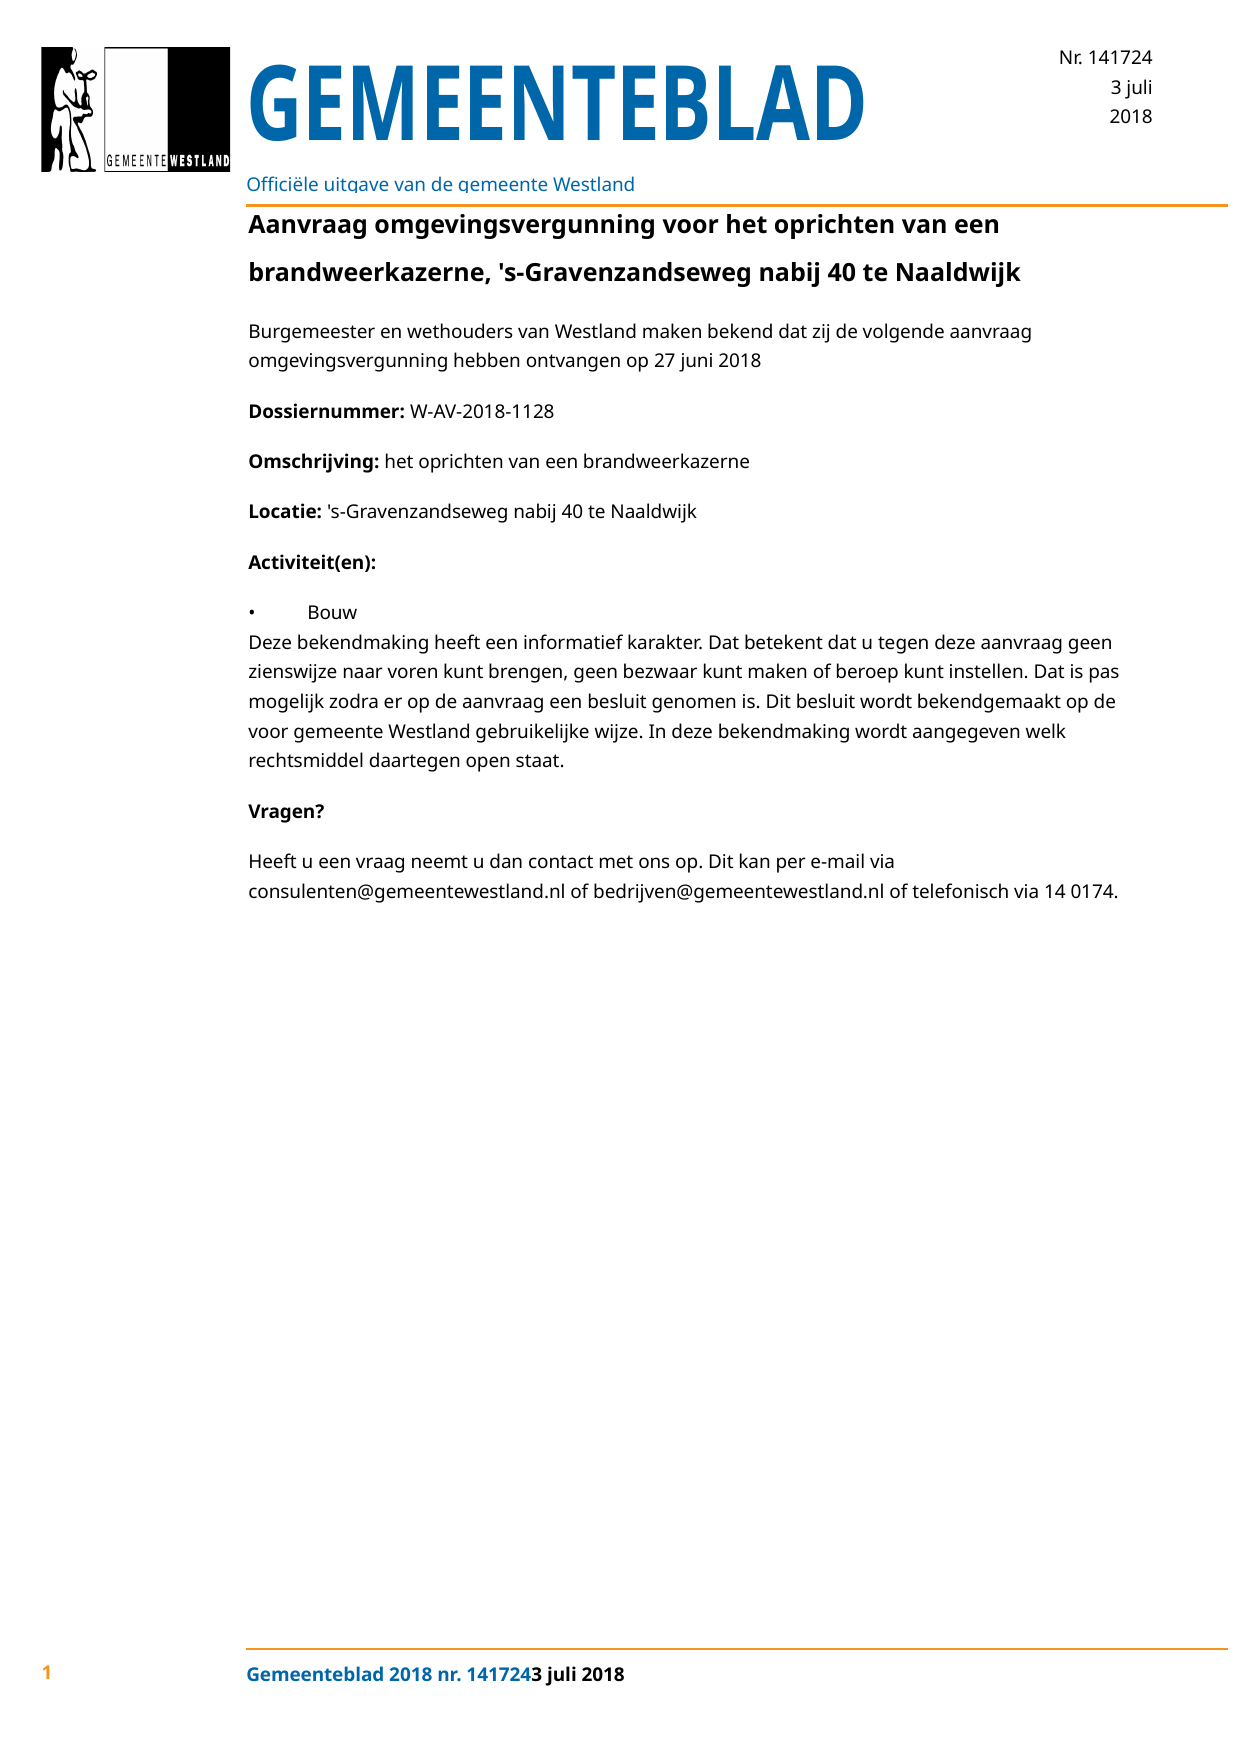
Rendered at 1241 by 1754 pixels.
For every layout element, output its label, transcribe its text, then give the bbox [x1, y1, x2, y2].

text Activiteit(en): [248, 549, 1152, 575]
text Omschrijving: het oprichten van een brandweerkazerne [248, 448, 1152, 474]
text Burgemeester en wethouders van Westland maken bekend dat zij de volgende aanvraag omgevingsvergunning hebben ontvangen op 27 juni 2018 [248, 318, 1152, 373]
text Locatie: 's-Gravenzandseweg nabij 40 te Naaldwijk [248, 499, 1152, 524]
text Deze bekendmaking heeft een informatief karakter. Dat betekent dat u tegen deze aanvraag geen zienswijze naar voren kunt brengen, geen bezwaar kunt maken of beroep kunt instellen. Dat is pas mogelijk zodra er op de aanvraag een besluit genomen is. Dit besluit wordt bekendgemaakt op de voor gemeente Westland gebruikelijke wijze. In deze bekendmaking wordt aangegeven welk rechtsmiddel daartegen open staat. [248, 629, 1152, 773]
list Bouw [248, 599, 1152, 625]
text Heeft u een vraag neemt u dan contact met ons op. Dit kan per e-mail via consulenten@gemeentewestland.nl of bedrijven@gemeentewestland.nl of telefonisch via 14 0174. [248, 848, 1152, 904]
picture [41, 47, 231, 172]
text Aanvraag omgevingsvergunning voor het oprichten van een brandweerkazerne, 's-Gravenzandseweg nabij 40 te Naaldwijk [248, 207, 1152, 288]
text Vragen? [248, 798, 1152, 824]
text Dossiernummer: W-AV-2018-1128 [248, 398, 1152, 424]
